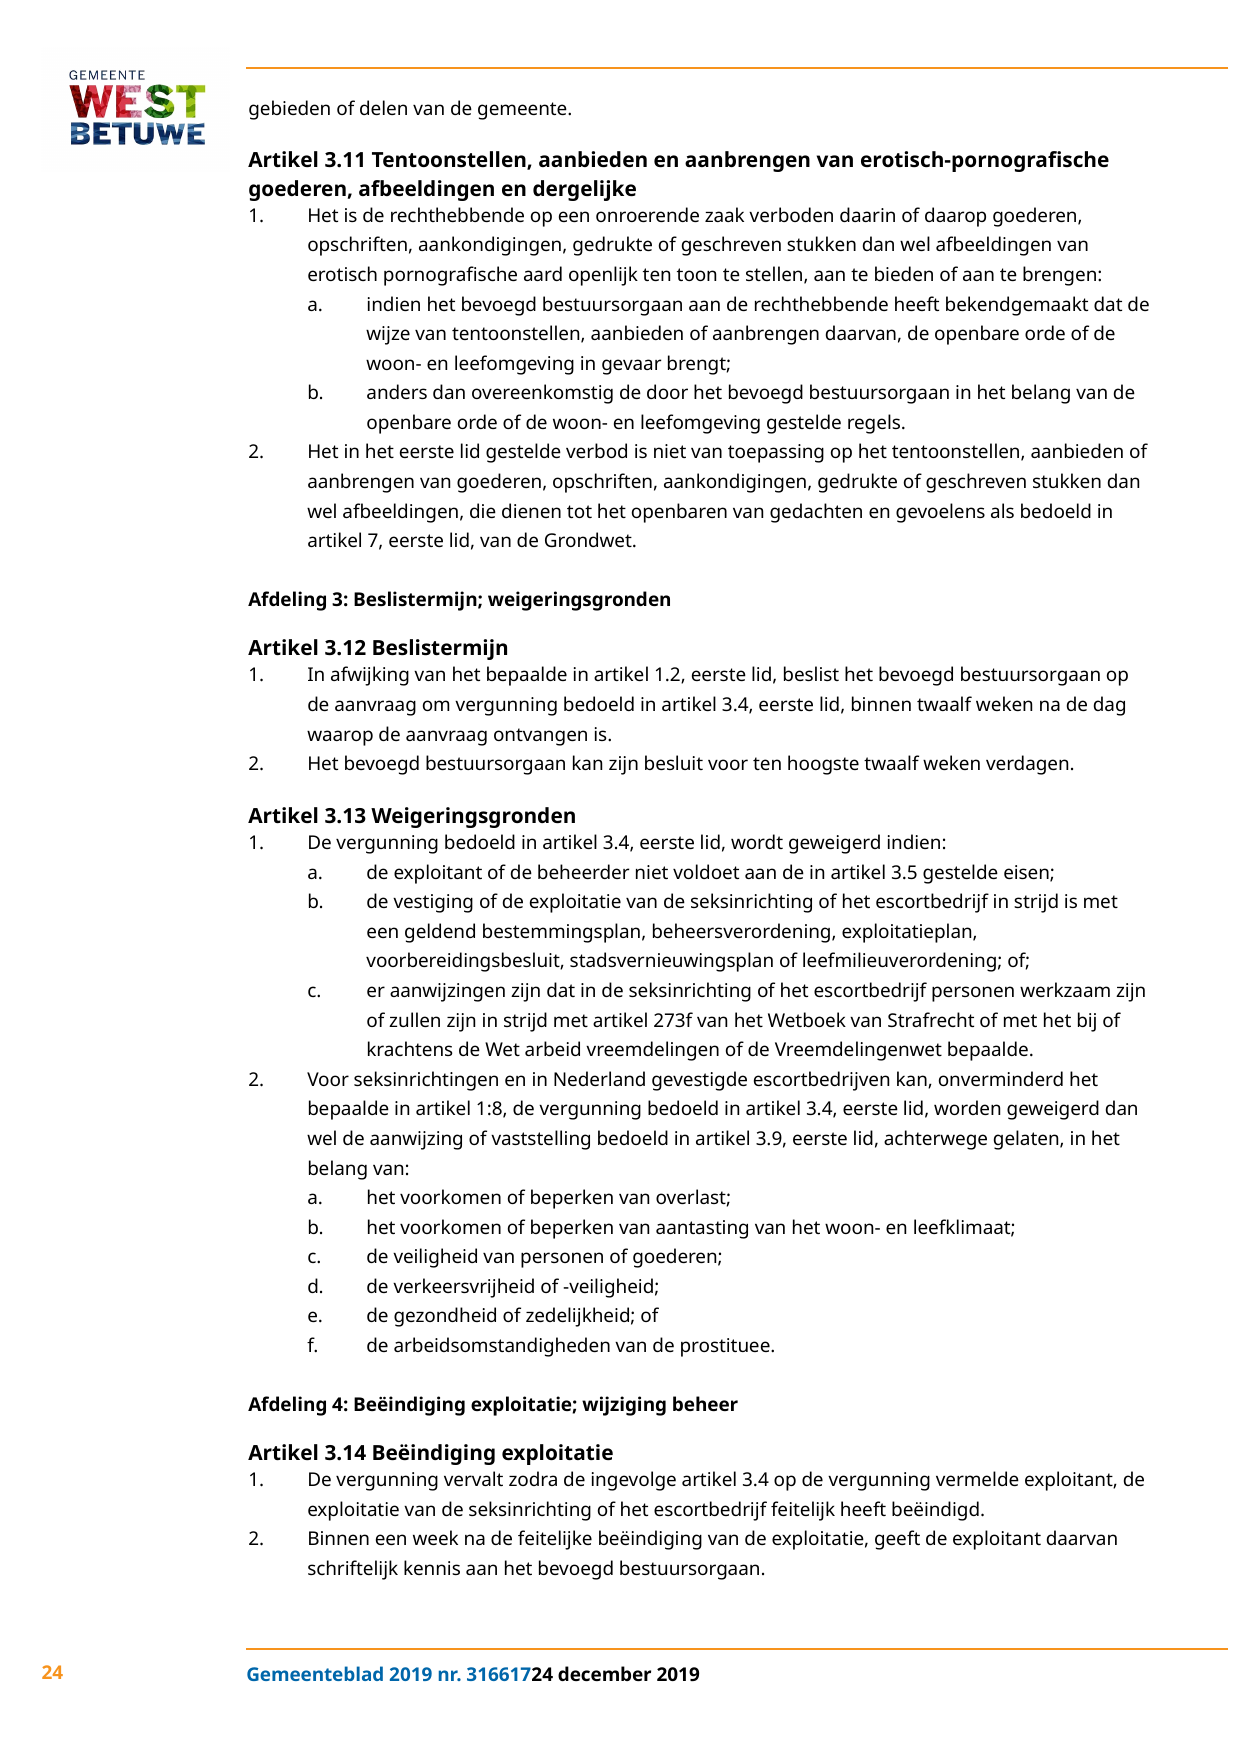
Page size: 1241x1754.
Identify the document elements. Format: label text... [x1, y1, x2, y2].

text Artikel 3.11 Tentoonstellen, aanbieden en aanbrengen van erotisch-pornografische goederen, afbeeldingen en dergelijke [248, 145, 1152, 202]
list de exploitant of de beheerder niet voldoet aan de in artikel 3.5 gestelde eisen; [307, 859, 1152, 884]
text Artikel 3.12 Beslistermijn [248, 633, 1152, 662]
list De vergunning bedoeld in artikel 3.4, eerste lid, wordt geweigerd indien: [248, 829, 1152, 855]
list de verkeersvrijheid of -veiligheid; [307, 1273, 1152, 1299]
text Afdeling 3: Beslistermijn; weigeringsgronden [248, 587, 1152, 612]
list het voorkomen of beperken van overlast; [307, 1184, 1152, 1210]
list de gezondheid of zedelijkheid; of [307, 1303, 1152, 1328]
text Afdeling 4: Beëindiging exploitatie; wijziging beheer [248, 1391, 1152, 1417]
text Artikel 3.13 Weigeringsgronden [248, 801, 1152, 829]
list anders dan overeenkomstig de door het bevoegd bestuursorgaan in het belang van de openbare orde of de woon- en leefomgeving gestelde regels. [307, 379, 1152, 435]
list Het in het eerste lid gestelde verbod is niet van toepassing op het tentoonstellen, aanbieden of aanbrengen van goederen, opschriften, aankondigingen, gedrukte of geschreven stukken dan wel afbeeldingen, die dienen tot het openbaren van gedachten en gevoelens als bedoeld in artikel 7, eerste lid, van de Grondwet. [248, 439, 1152, 553]
list de vestiging of de exploitatie van de seksinrichting of het escortbedrijf in strijd is met een geldend bestemmingsplan, beheersverordening, exploitatieplan, voorbereidingsbesluit, stadsvernieuwingsplan of leefmilieuverordening; of; [307, 888, 1152, 973]
list De vergunning vervalt zodra de ingevolge artikel 3.4 op de vergunning vermelde exploitant, de exploitatie van de seksinrichting of het escortbedrijf feitelijk heeft beëindigd. [248, 1466, 1152, 1522]
list het voorkomen of beperken van aantasting van het woon- en leefklimaat; [307, 1214, 1152, 1239]
list Voor seksinrichtingen en in Nederland gevestigde escortbedrijven kan, onverminderd het bepaalde in artikel 1:8, de vergunning bedoeld in artikel 3.4, eerste lid, worden geweigerd dan wel de aanwijzing of vaststelling bedoeld in artikel 3.9, eerste lid, achterwege gelaten, in het belang van: [248, 1066, 1152, 1180]
list In afwijking van het bepaalde in artikel 1.2, eerste lid, beslist het bevoegd bestuursorgaan op de aanvraag om vergunning bedoeld in artikel 3.4, eerste lid, binnen twaalf weken na de dag waarop de aanvraag ontvangen is. [248, 662, 1152, 747]
picture [41, 47, 231, 172]
list indien het bevoegd bestuursorgaan aan de rechthebbende heeft bekendgemaakt dat de wijze van tentoonstellen, aanbieden of aanbrengen daarvan, de openbare orde of de woon- en leefomgeving in gevaar brengt; [307, 291, 1152, 376]
text gebieden of delen van de gemeente. [248, 95, 1152, 121]
list Het is de rechthebbende op een onroerende zaak verboden daarin of daarop goederen, opschriften, aankondigingen, gedrukte of geschreven stukken dan wel afbeeldingen van erotisch pornografische aard openlijk ten toon te stellen, aan te bieden of aan te brengen: [248, 202, 1152, 287]
list de arbeidsomstandigheden van de prostituee. [307, 1332, 1152, 1358]
list Binnen een week na de feitelijke beëindiging van de exploitatie, geeft de exploitant daarvan schriftelijk kennis aan het bevoegd bestuursorgaan. [248, 1526, 1152, 1581]
list Het bevoegd bestuursorgaan kan zijn besluit voor ten hoogste twaalf weken verdagen. [248, 750, 1152, 776]
text Artikel 3.14 Beëindiging exploitatie [248, 1438, 1152, 1466]
list de veiligheid van personen of goederen; [307, 1243, 1152, 1269]
list er aanwijzingen zijn dat in de seksinrichting of het escortbedrijf personen werkzaam zijn of zullen zijn in strijd met artikel 273f van het Wetboek van Strafrecht of met het bij of krachtens de Wet arbeid vreemdelingen of de Vreemdelingenwet bepaalde. [307, 977, 1152, 1062]
